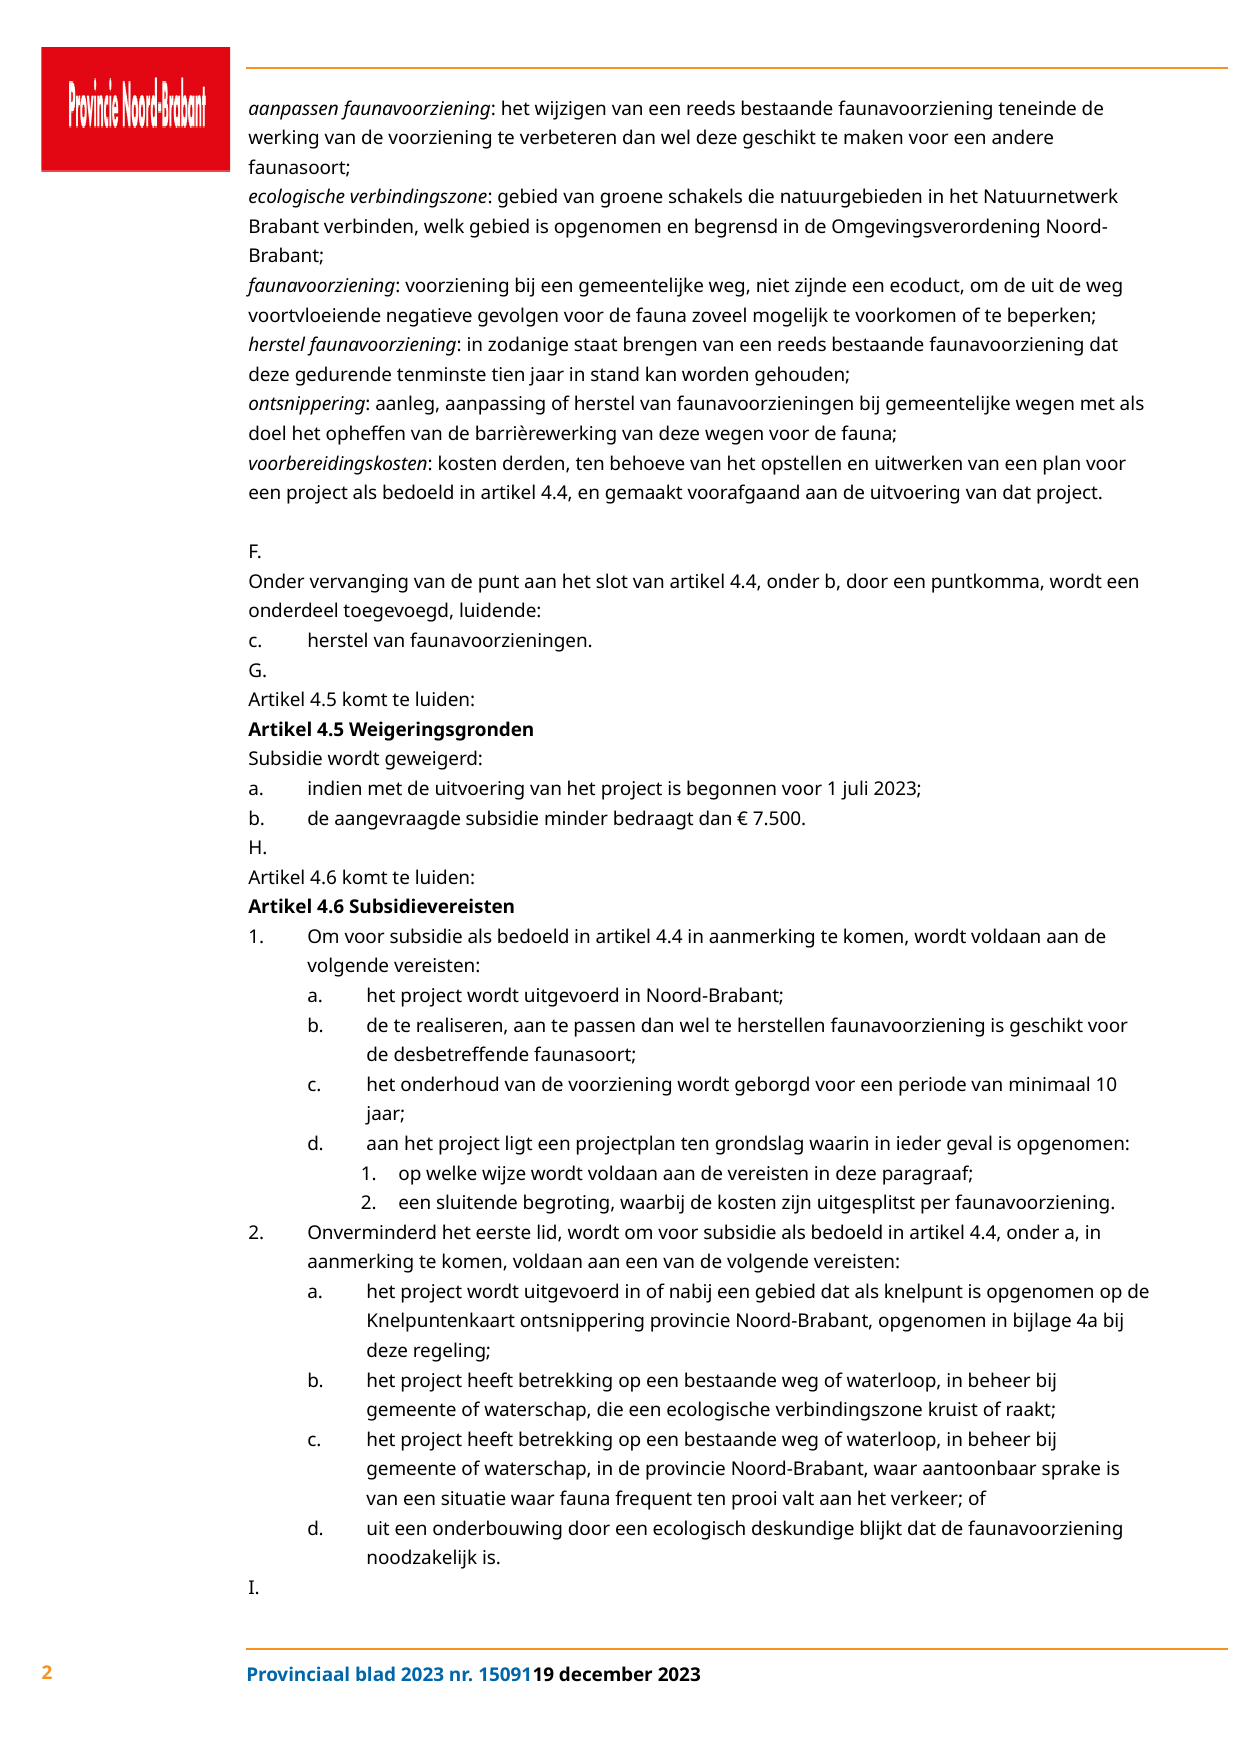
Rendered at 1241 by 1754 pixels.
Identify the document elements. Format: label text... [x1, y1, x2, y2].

text herstel faunavoorziening: in zodanige staat brengen van een reeds bestaande faunavoorziening dat deze gedurende tenminste tien jaar in stand kan worden gehouden; [248, 331, 1152, 387]
list het project wordt uitgevoerd in of nabij een gebied dat als knelpunt is opgenomen op de Knelpuntenkaart ontsnippering provincie Noord-Brabant, opgenomen in bijlage 4a bij deze regeling; [307, 1278, 1152, 1363]
list een sluitende begroting, waarbij de kosten zijn uitgesplitst per faunavoorziening. [361, 1189, 1152, 1215]
text faunavoorziening: voorziening bij een gemeentelijke weg, niet zijnde een ecoduct, om de uit de weg voortvloeiende negatieve gevolgen voor de fauna zoveel mogelijk te voorkomen of te beperken; [248, 272, 1152, 328]
list het project heeft betrekking op een bestaande weg of waterloop, in beheer bij gemeente of waterschap, die een ecologische verbindingszone kruist of raakt; [307, 1367, 1152, 1422]
text Artikel 4.5 Weigeringsgronden [248, 716, 1152, 742]
picture [41, 47, 231, 172]
text ecologische verbindingszone: gebied van groene schakels die natuurgebieden in het Natuurnetwerk Brabant verbinden, welk gebied is opgenomen en begrensd in de Omgevingsverordening Noord-Brabant; [248, 183, 1152, 268]
list herstel van faunavoorzieningen. [248, 627, 1152, 653]
list het project wordt uitgevoerd in Noord-Brabant; [307, 982, 1152, 1008]
list indien met de uitvoering van het project is begonnen voor 1 juli 2023; [248, 775, 1152, 801]
text H. [248, 834, 1152, 860]
text Subsidie wordt geweigerd: [248, 746, 1152, 771]
text ontsnippering: aanleg, aanpassing of herstel van faunavoorzieningen bij gemeentelijke wegen met als doel het opheffen van de barrièrewerking van deze wegen voor de fauna; [248, 391, 1152, 446]
text aanpassen faunavoorziening: het wijzigen van een reeds bestaande faunavoorziening teneinde de werking van de voorziening te verbeteren dan wel deze geschikt te maken voor een andere faunasoort; [248, 95, 1152, 180]
list het onderhoud van de voorziening wordt geborgd voor een periode van minimaal 10 jaar; [307, 1071, 1152, 1126]
list aan het project ligt een projectplan ten grondslag waarin in ieder geval is opgenomen: [307, 1130, 1152, 1156]
text Onder vervanging van de punt aan het slot van artikel 4.4, onder b, door een puntkomma, wordt een onderdeel toegevoegd, luidende: [248, 568, 1152, 623]
list Om voor subsidie als bedoeld in artikel 4.4 in aanmerking te komen, wordt voldaan aan de volgende vereisten: [248, 923, 1152, 978]
list op welke wijze wordt voldaan aan de vereisten in deze paragraaf; [361, 1160, 1152, 1186]
list het project heeft betrekking op een bestaande weg of waterloop, in beheer bij gemeente of waterschap, in de provincie Noord-Brabant, waar aantoonbaar sprake is van een situatie waar fauna frequent ten prooi valt aan het verkeer; of [307, 1426, 1152, 1511]
list Onverminderd het eerste lid, wordt om voor subsidie als bedoeld in artikel 4.4, onder a, in aanmerking te komen, voldaan aan een van de volgende vereisten: [248, 1219, 1152, 1274]
text Artikel 4.5 komt te luiden: [248, 686, 1152, 712]
text I. [248, 1574, 1152, 1600]
list uit een onderbouwing door een ecologisch deskundige blijkt dat de faunavoorziening noodzakelijk is. [307, 1515, 1152, 1570]
text Artikel 4.6 Subsidievereisten [248, 893, 1152, 919]
text F. [248, 538, 1152, 564]
text G. [248, 657, 1152, 683]
text Artikel 4.6 komt te luiden: [248, 864, 1152, 890]
list de aangevraagde subsidie minder bedraagt dan € 7.500. [248, 805, 1152, 831]
list de te realiseren, aan te passen dan wel te herstellen faunavoorziening is geschikt voor de desbetreffende faunasoort; [307, 1012, 1152, 1067]
text voorbereidingskosten: kosten derden, ten behoeve van het opstellen en uitwerken van een plan voor een project als bedoeld in artikel 4.4, en gemaakt voorafgaand aan de uitvoering van dat project. [248, 450, 1152, 505]
